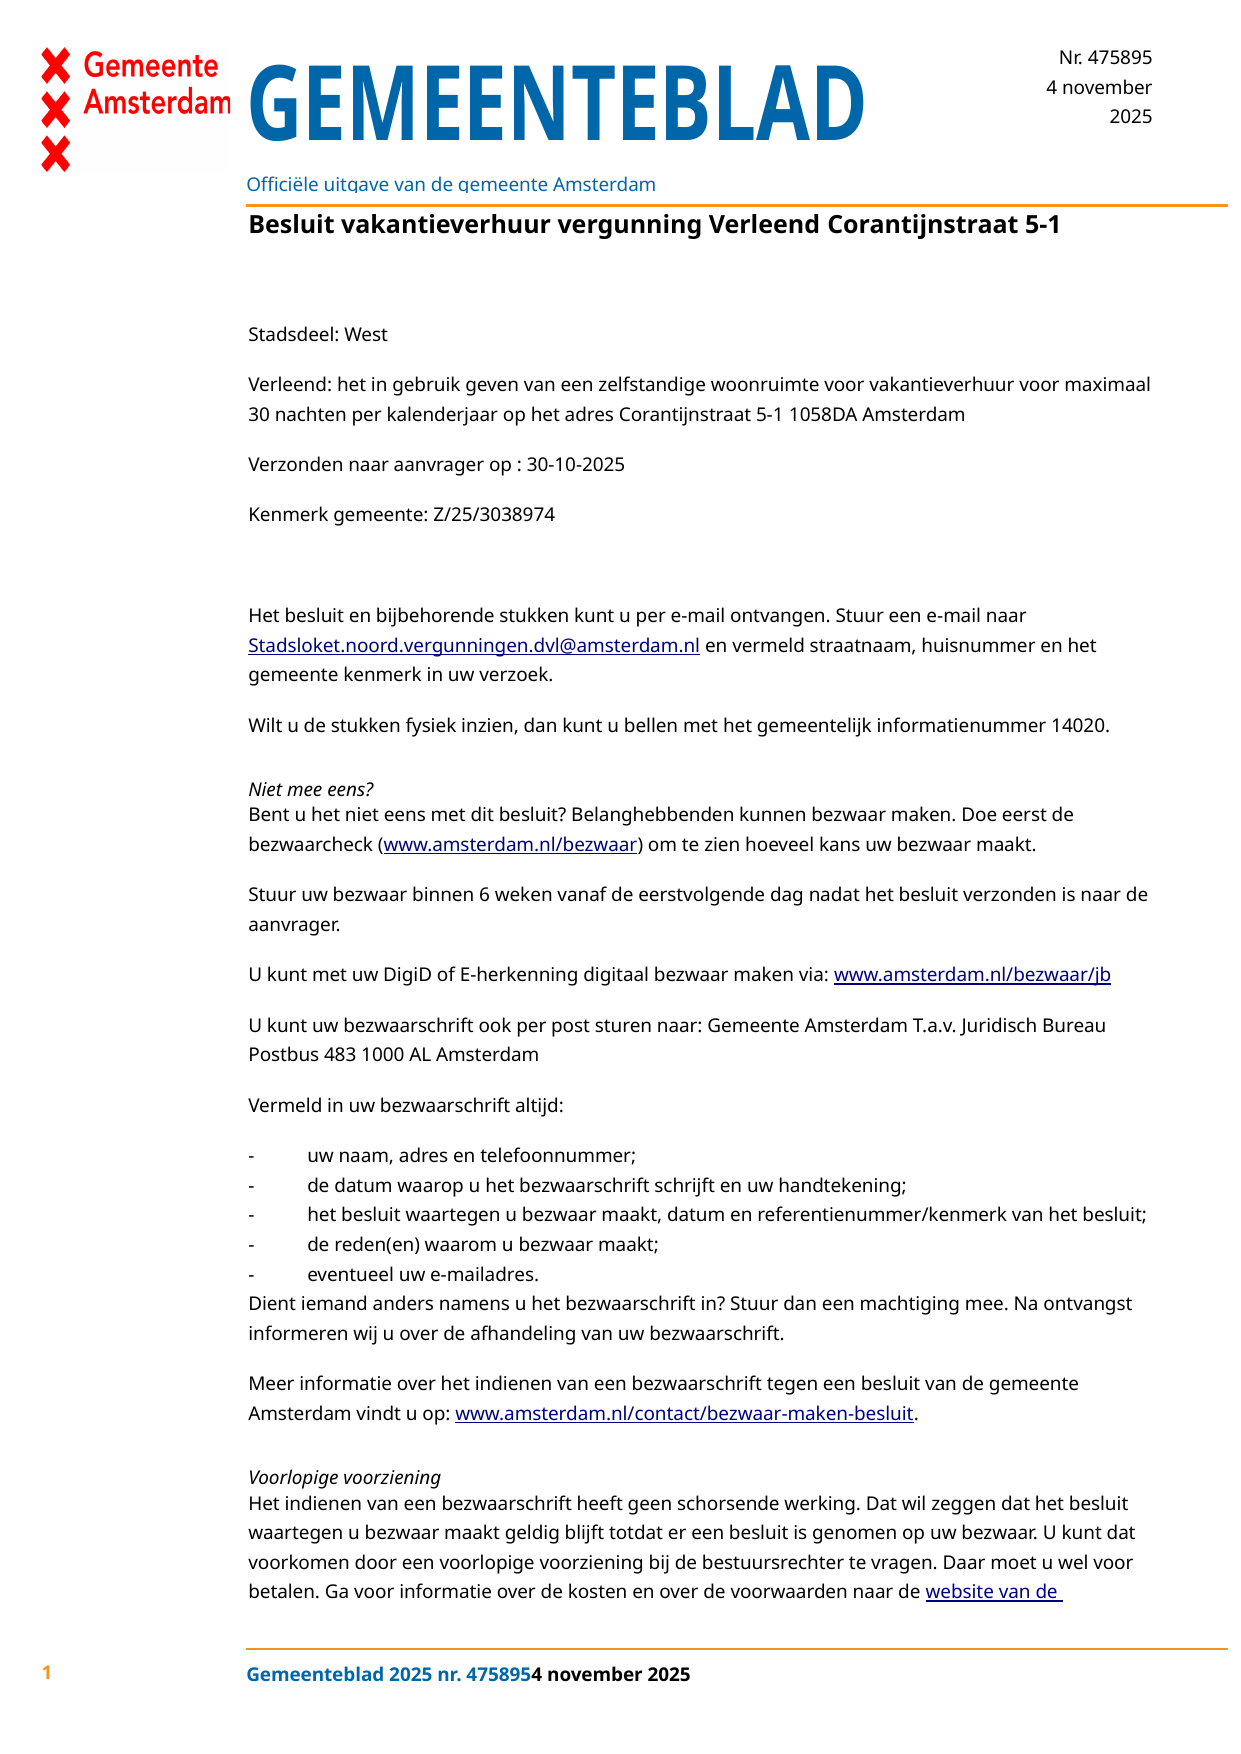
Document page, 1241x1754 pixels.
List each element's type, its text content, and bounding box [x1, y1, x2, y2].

picture [41, 47, 231, 172]
text Stadsdeel: West [248, 321, 1152, 346]
text Voorlopige voorziening [248, 1464, 1152, 1490]
text Niet mee eens? [248, 776, 1152, 802]
text Vermeld in uw bezwaarschrift altijd: [248, 1092, 1152, 1118]
list uw naam, adres en telefoonnummer; [248, 1142, 1152, 1168]
list de reden(en) waarom u bezwaar maakt; [248, 1231, 1152, 1257]
list eventueel uw e-mailadres. [248, 1261, 1152, 1287]
text Verzonden naar aanvrager op : 30-10-2025 [248, 451, 1152, 477]
list de datum waarop u het bezwaarschrift schrijft en uw handtekening; [248, 1172, 1152, 1198]
list het besluit waartegen u bezwaar maakt, datum en referentienummer/kenmerk van het besluit; [248, 1202, 1152, 1227]
text Het besluit en bijbehorende stukken kunt u per e-mail ontvangen. Stuur een e-mail naar Stadsloket.noord.vergunningen.dvl@amsterdam.nl en vermeld straatnaam, huisnummer en het gemeente kenmerk in uw verzoek. [248, 602, 1152, 687]
text Stuur uw bezwaar binnen 6 weken vanaf de eerstvolgende dag nadat het besluit verzonden is naar de aanvrager. [248, 882, 1152, 937]
text Het indienen van een bezwaarschrift heeft geen schorsende werking. Dat wil zeggen dat het besluit waartegen u bezwaar maakt geldig blijft totdat er een besluit is genomen op uw bezwaar. U kunt dat voorkomen door een voorlopige voorziening bij de bestuursrechter te vragen. Daar moet u wel voor betalen. Ga voor informatie over de kosten en over de voorwaarden naar de website van de [248, 1490, 1152, 1604]
text Wilt u de stukken fysiek inzien, dan kunt u bellen met het gemeentelijk informatienummer 14020. [248, 712, 1152, 738]
text Dient iemand anders namens u het bezwaarschrift in? Stuur dan een machtiging mee. Na ontvangst informeren wij u over de afhandeling van uw bezwaarschrift. [248, 1290, 1152, 1346]
text Besluit vakantieverhuur vergunning Verleend Corantijnstraat 5-1 [248, 207, 1152, 241]
text Meer informatie over het indienen van een bezwaarschrift tegen een besluit van de gemeente Amsterdam vindt u op: www.amsterdam.nl/contact/bezwaar-maken-besluit. [248, 1370, 1152, 1426]
text Verleend: het in gebruik geven van een zelfstandige woonruimte voor vakantieverhuur voor maximaal 30 nachten per kalenderjaar op het adres Corantijnstraat 5-1 1058DA Amsterdam [248, 371, 1152, 426]
text U kunt uw bezwaarschrift ook per post sturen naar: Gemeente Amsterdam T.a.v. Juridisch Bureau Postbus 483 1000 AL Amsterdam [248, 1012, 1152, 1067]
text U kunt met uw DigiD of E-herkenning digitaal bezwaar maken via: www.amsterdam.nl/bezwaar/jb [248, 962, 1152, 987]
text Kenmerk gemeente: Z/25/3038974 [248, 502, 1152, 527]
text Bent u het niet eens met dit besluit? Belanghebbenden kunnen bezwaar maken. Doe eerst de bezwaarcheck (www.amsterdam.nl/bezwaar) om te zien hoeveel kans uw bezwaar maakt. [248, 802, 1152, 857]
